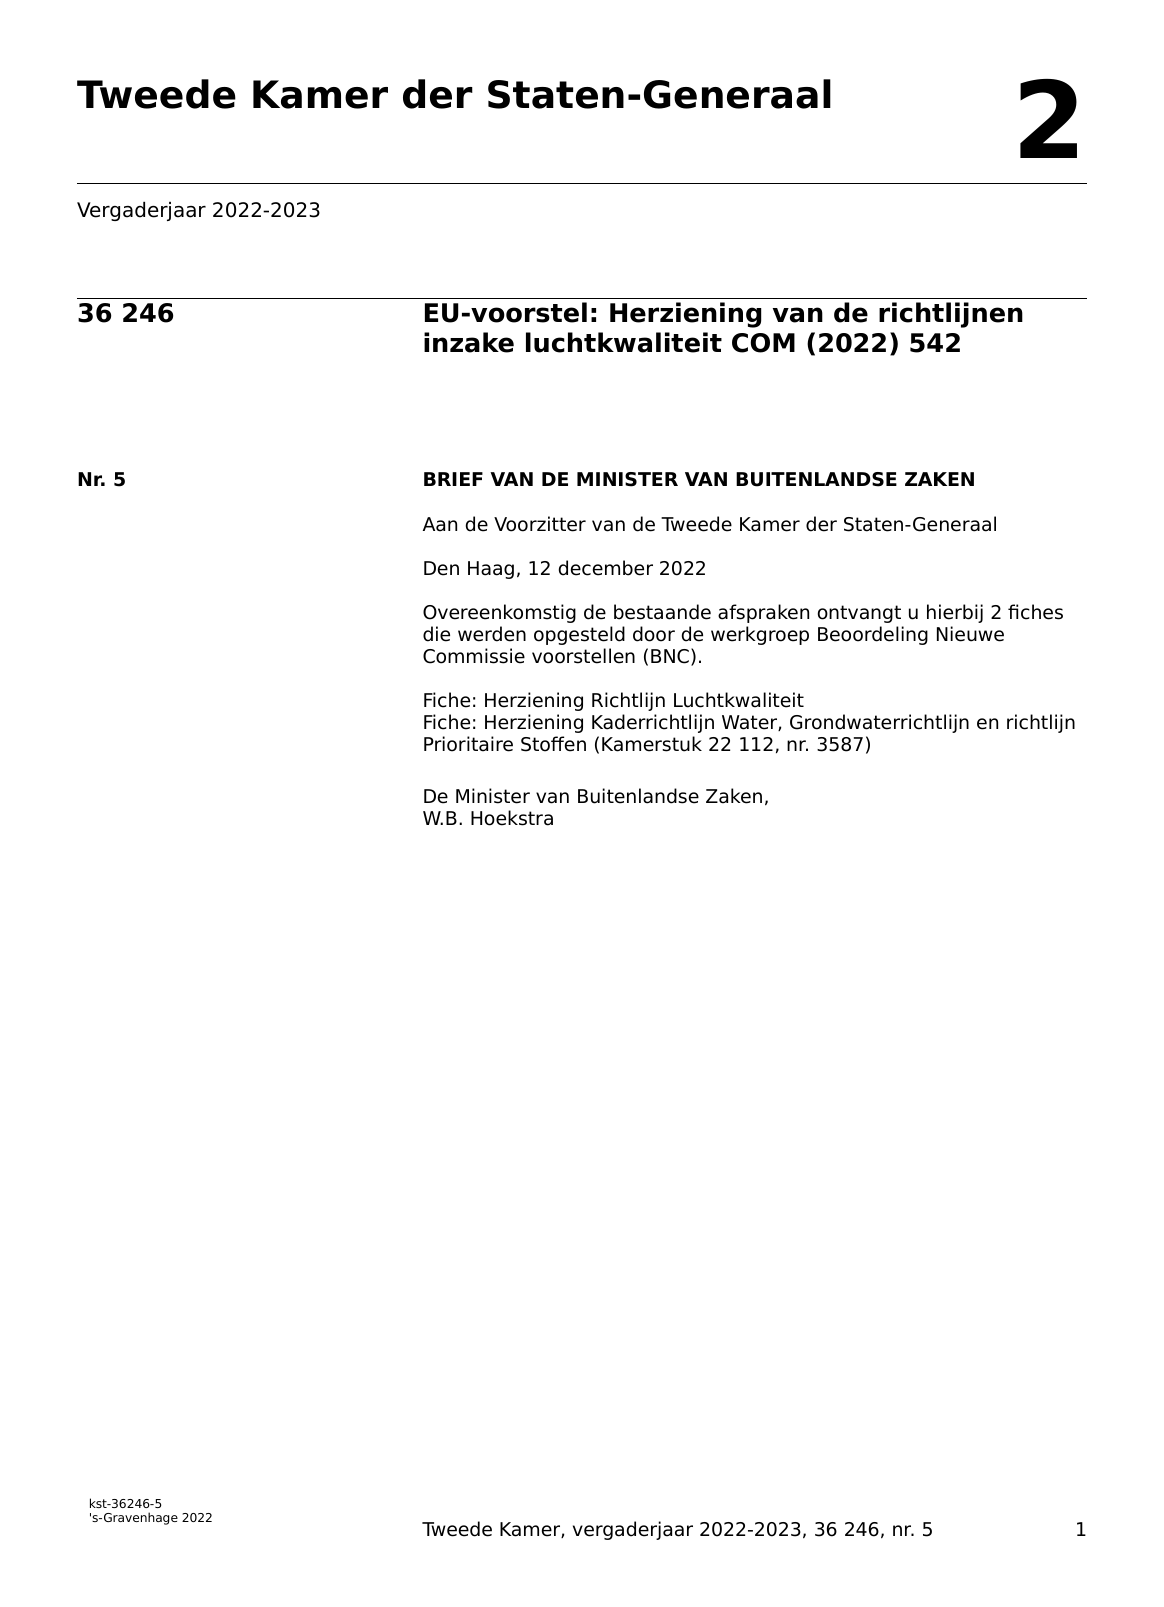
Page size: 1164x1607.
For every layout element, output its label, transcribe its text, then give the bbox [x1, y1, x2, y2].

text Den Haag, 12 december 2022 [422, 558, 1087, 580]
text kst-36246-5 [88, 1497, 323, 1511]
text Overeenkomstig de bestaande afspraken ontvangt u hierbij 2 fiches die werden opgesteld door de werkgroep Beoordeling Nieuwe Commissie voorstellen (BNC). [422, 602, 1087, 668]
subtitle Nr. 5 BRIEF VAN DE MINISTER VAN BUITENLANDSE ZAKEN [77, 469, 1087, 491]
subtitle 36 246 EU-voorstel: Herziening van de richtlijnen inzake luchtkwaliteit COM (2022) 542 [77, 299, 1087, 358]
table_header Tweede Kamer der Staten-Generaal [77, 59, 886, 183]
text Fiche: Herziening Kaderrichtlijn Water, Grondwaterrichtlijn en richtlijn Prioritaire Stoffen (Kamerstuk 22 112, nr. 3587) [422, 712, 1087, 756]
text Aan de Voorzitter van de Tweede Kamer der Staten-Generaal [422, 513, 1087, 536]
table_cell Vergaderjaar 2022-2023 [77, 184, 1087, 298]
table_header 2 [886, 59, 1087, 183]
text 's-Gravenhage 2022 [88, 1511, 323, 1525]
text Fiche: Herziening Richtlijn Luchtkwaliteit [422, 690, 1087, 712]
text De Minister van Buitenlandse Zaken, W.B. Hoekstra [422, 786, 1087, 830]
